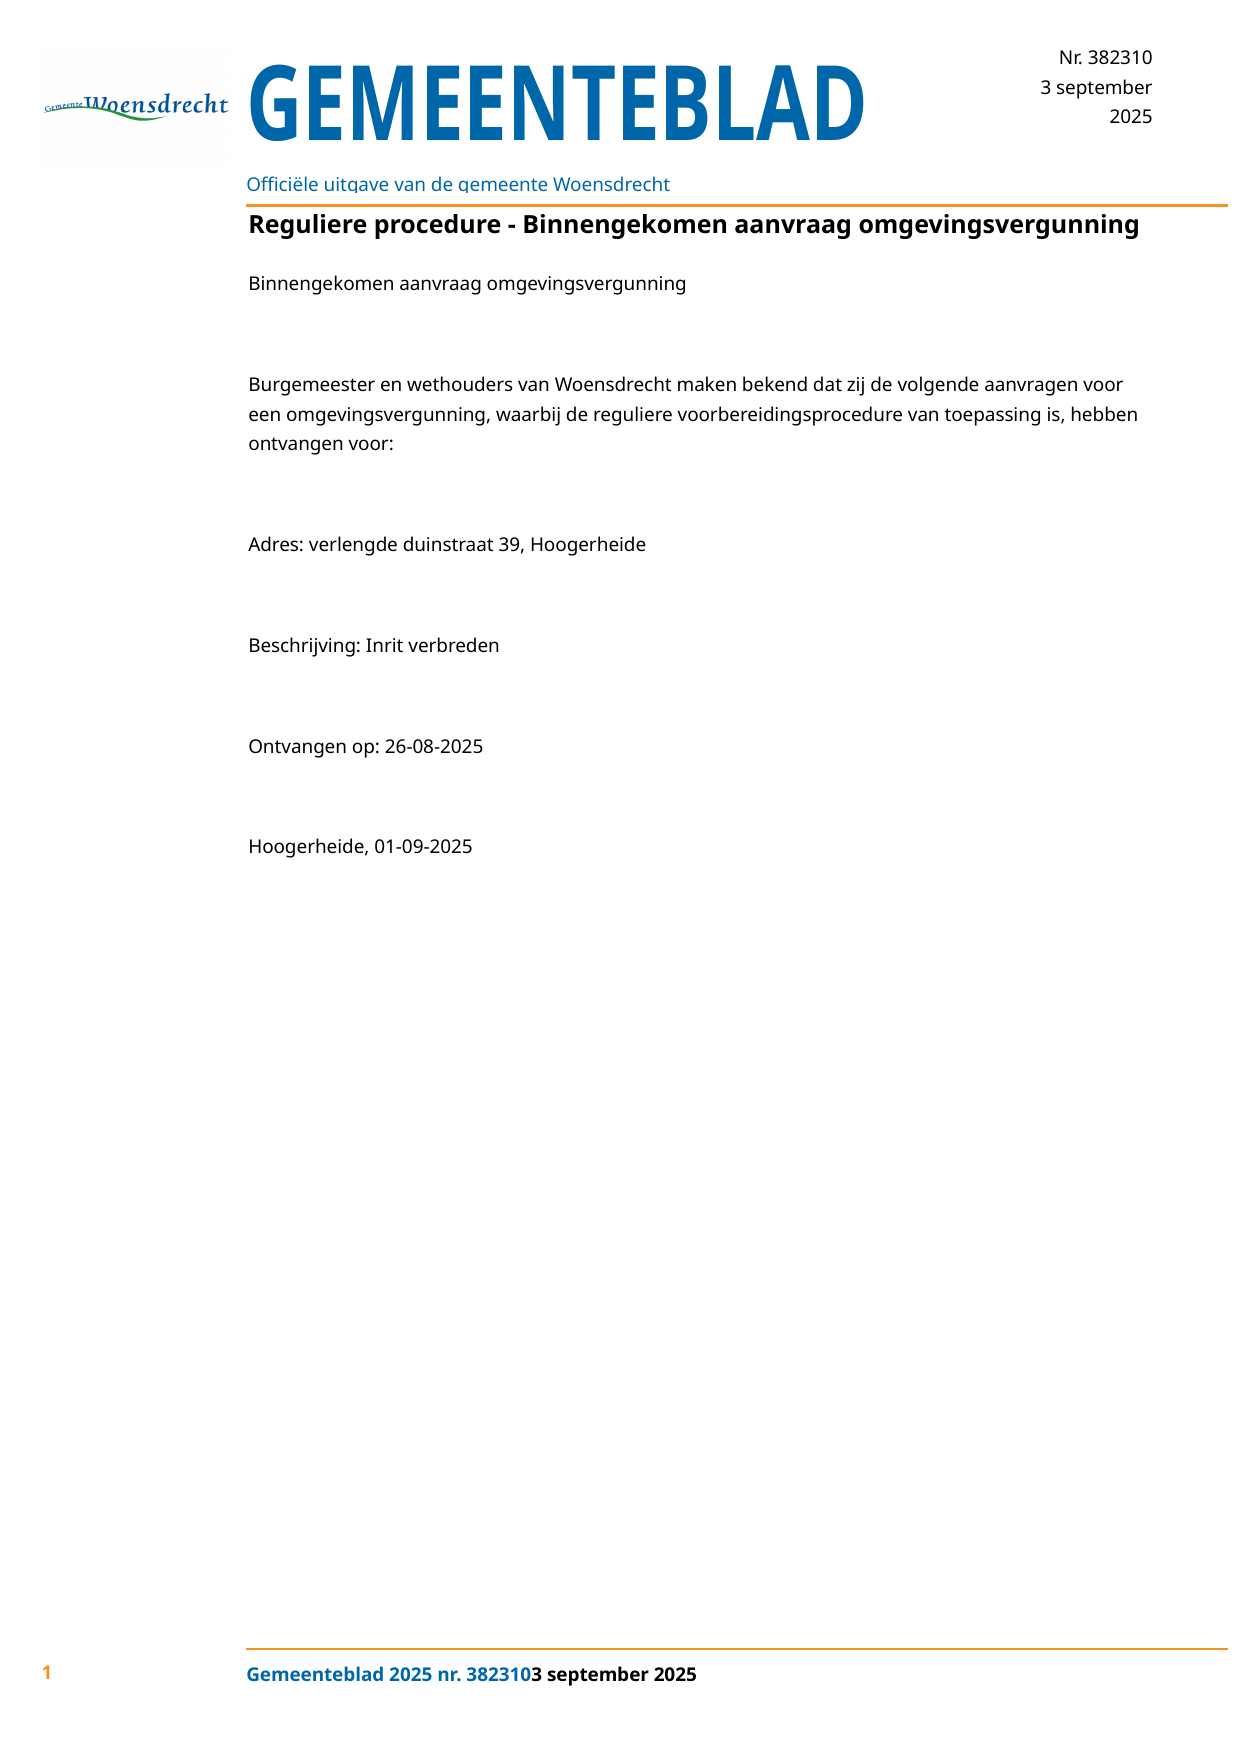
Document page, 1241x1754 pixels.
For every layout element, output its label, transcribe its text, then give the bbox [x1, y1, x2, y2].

text Adres: verlengde duinstraat 39, Hoogerheide [248, 531, 1152, 557]
text Ontvangen op: 26-08-2025 [248, 733, 1152, 758]
text Binnengekomen aanvraag omgevingsvergunning [248, 270, 1152, 296]
text Beschrijving: Inrit verbreden [248, 632, 1152, 658]
text Burgemeester en wethouders van Woensdrecht maken bekend dat zij de volgende aanvragen voor een omgevingsvergunning, waarbij de reguliere voorbereidingsprocedure van toepassing is, hebben ontvangen voor: [248, 371, 1152, 456]
picture [41, 47, 231, 172]
text Reguliere procedure - Binnengekomen aanvraag omgevingsvergunning [248, 207, 1152, 241]
text Hoogerheide, 01-09-2025 [248, 834, 1152, 859]
